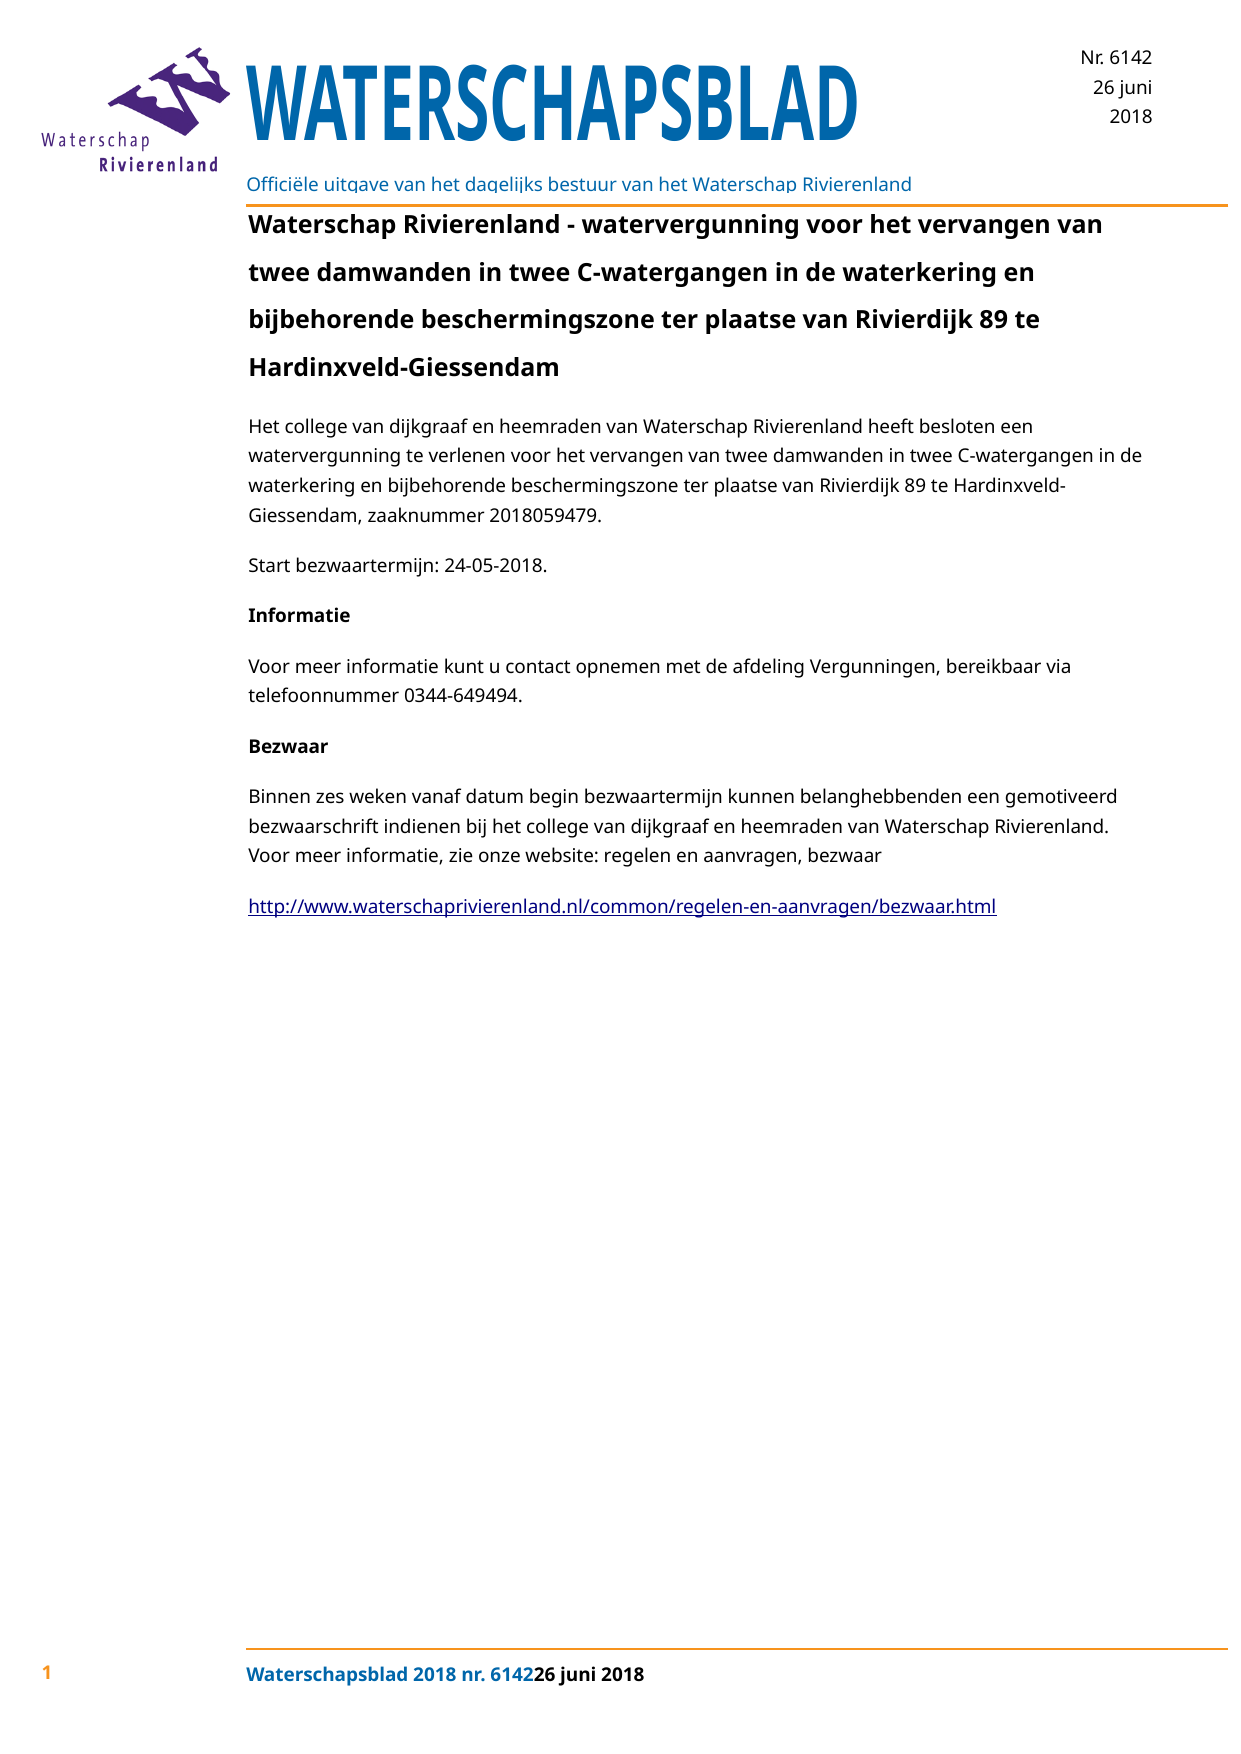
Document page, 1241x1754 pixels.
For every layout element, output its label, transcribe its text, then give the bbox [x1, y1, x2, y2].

text Bezwaar [248, 733, 1152, 759]
text Het college van dijkgraaf en heemraden van Waterschap Rivierenland heeft besloten een watervergunning te verlenen voor het vervangen van twee damwanden in twee C-watergangen in de waterkering en bijbehorende beschermingszone ter plaatse van Rivierdijk 89 te Hardinxveld-Giessendam, zaaknummer 2018059479. [248, 413, 1152, 528]
text Waterschap Rivierenland - watervergunning voor het vervangen van twee damwanden in twee C-watergangen in de waterkering en bijbehorende beschermingszone ter plaatse van Rivierdijk 89 te Hardinxveld-Giessendam [248, 207, 1152, 384]
text Voor meer informatie kunt u contact opnemen met de afdeling Vergunningen, bereikbaar via telefoonnummer 0344-649494. [248, 653, 1152, 708]
text Binnen zes weken vanaf datum begin bezwaartermijn kunnen belanghebbenden een gemotiveerd bezwaarschrift indienen bij het college van dijkgraaf en heemraden van Waterschap Rivierenland. Voor meer informatie, zie onze website: regelen en aanvragen, bezwaar [248, 783, 1152, 868]
text Informatie [248, 603, 1152, 628]
picture [41, 47, 231, 172]
text Start bezwaartermijn: 24-05-2018. [248, 552, 1152, 578]
text http://www.waterschaprivierenland.nl/common/regelen-en-aanvragen/bezwaar.html [248, 893, 1152, 919]
